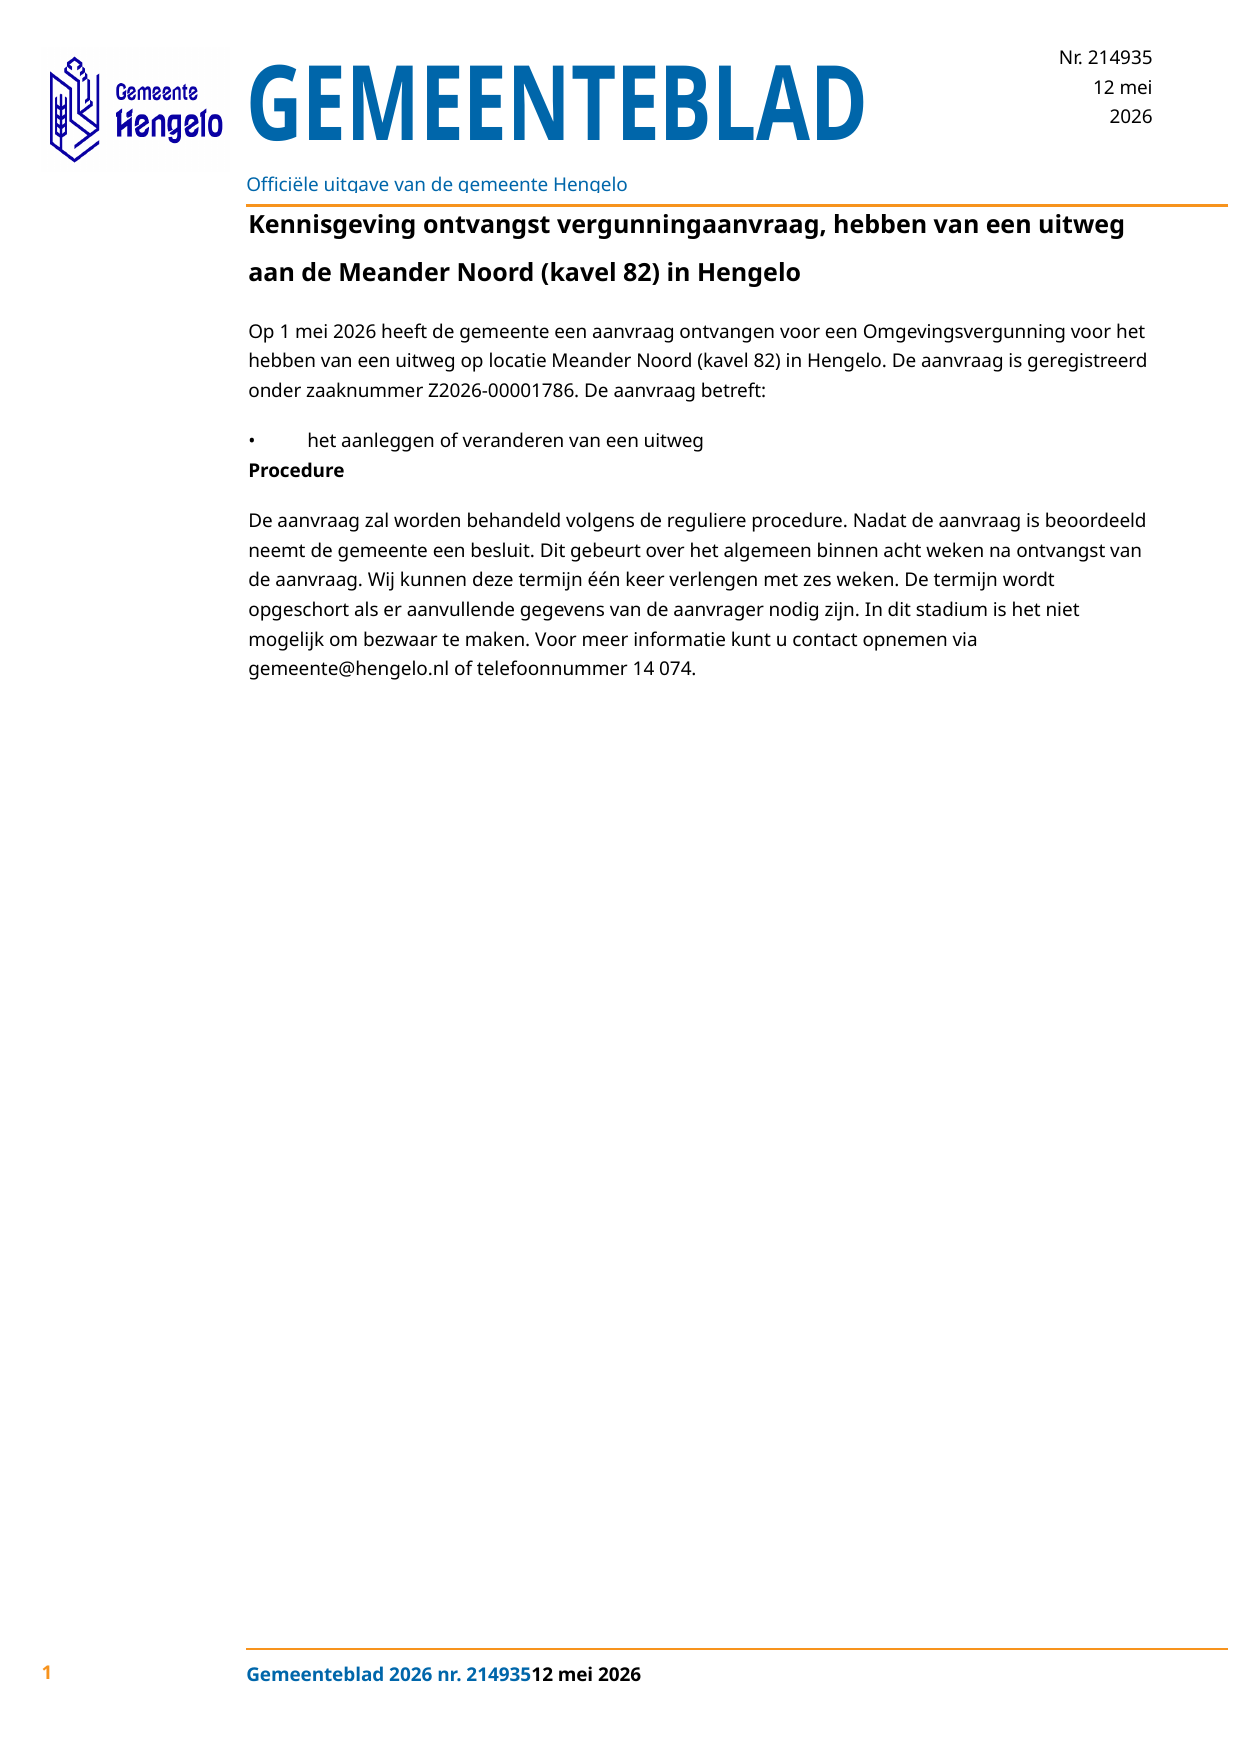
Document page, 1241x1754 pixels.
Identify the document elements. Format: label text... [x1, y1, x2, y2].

text Kennisgeving ontvangst vergunningaanvraag, hebben van een uitweg aan de Meander Noord (kavel 82) in Hengelo [248, 207, 1152, 288]
list het aanleggen of veranderen van een uitweg [248, 427, 1152, 453]
text De aanvraag zal worden behandeld volgens de reguliere procedure. Nadat de aanvraag is beoordeeld neemt de gemeente een besluit. Dit gebeurt over het algemeen binnen acht weken na ontvangst van de aanvraag. Wij kunnen deze termijn één keer verlengen met zes weken. De termijn wordt opgeschort als er aanvullende gegevens van de aanvrager nodig zijn. In dit stadium is het niet mogelijk om bezwaar te maken. Voor meer informatie kunt u contact opnemen via gemeente@hengelo.nl of telefoonnummer 14 074. [248, 507, 1152, 681]
picture [41, 47, 231, 172]
text Procedure [248, 457, 1152, 483]
text Op 1 mei 2026 heeft de gemeente een aanvraag ontvangen voor een Omgevingsvergunning voor het hebben van een uitweg op locatie Meander Noord (kavel 82) in Hengelo. De aanvraag is geregistreerd onder zaaknummer Z2026-00001786. De aanvraag betreft: [248, 318, 1152, 403]
